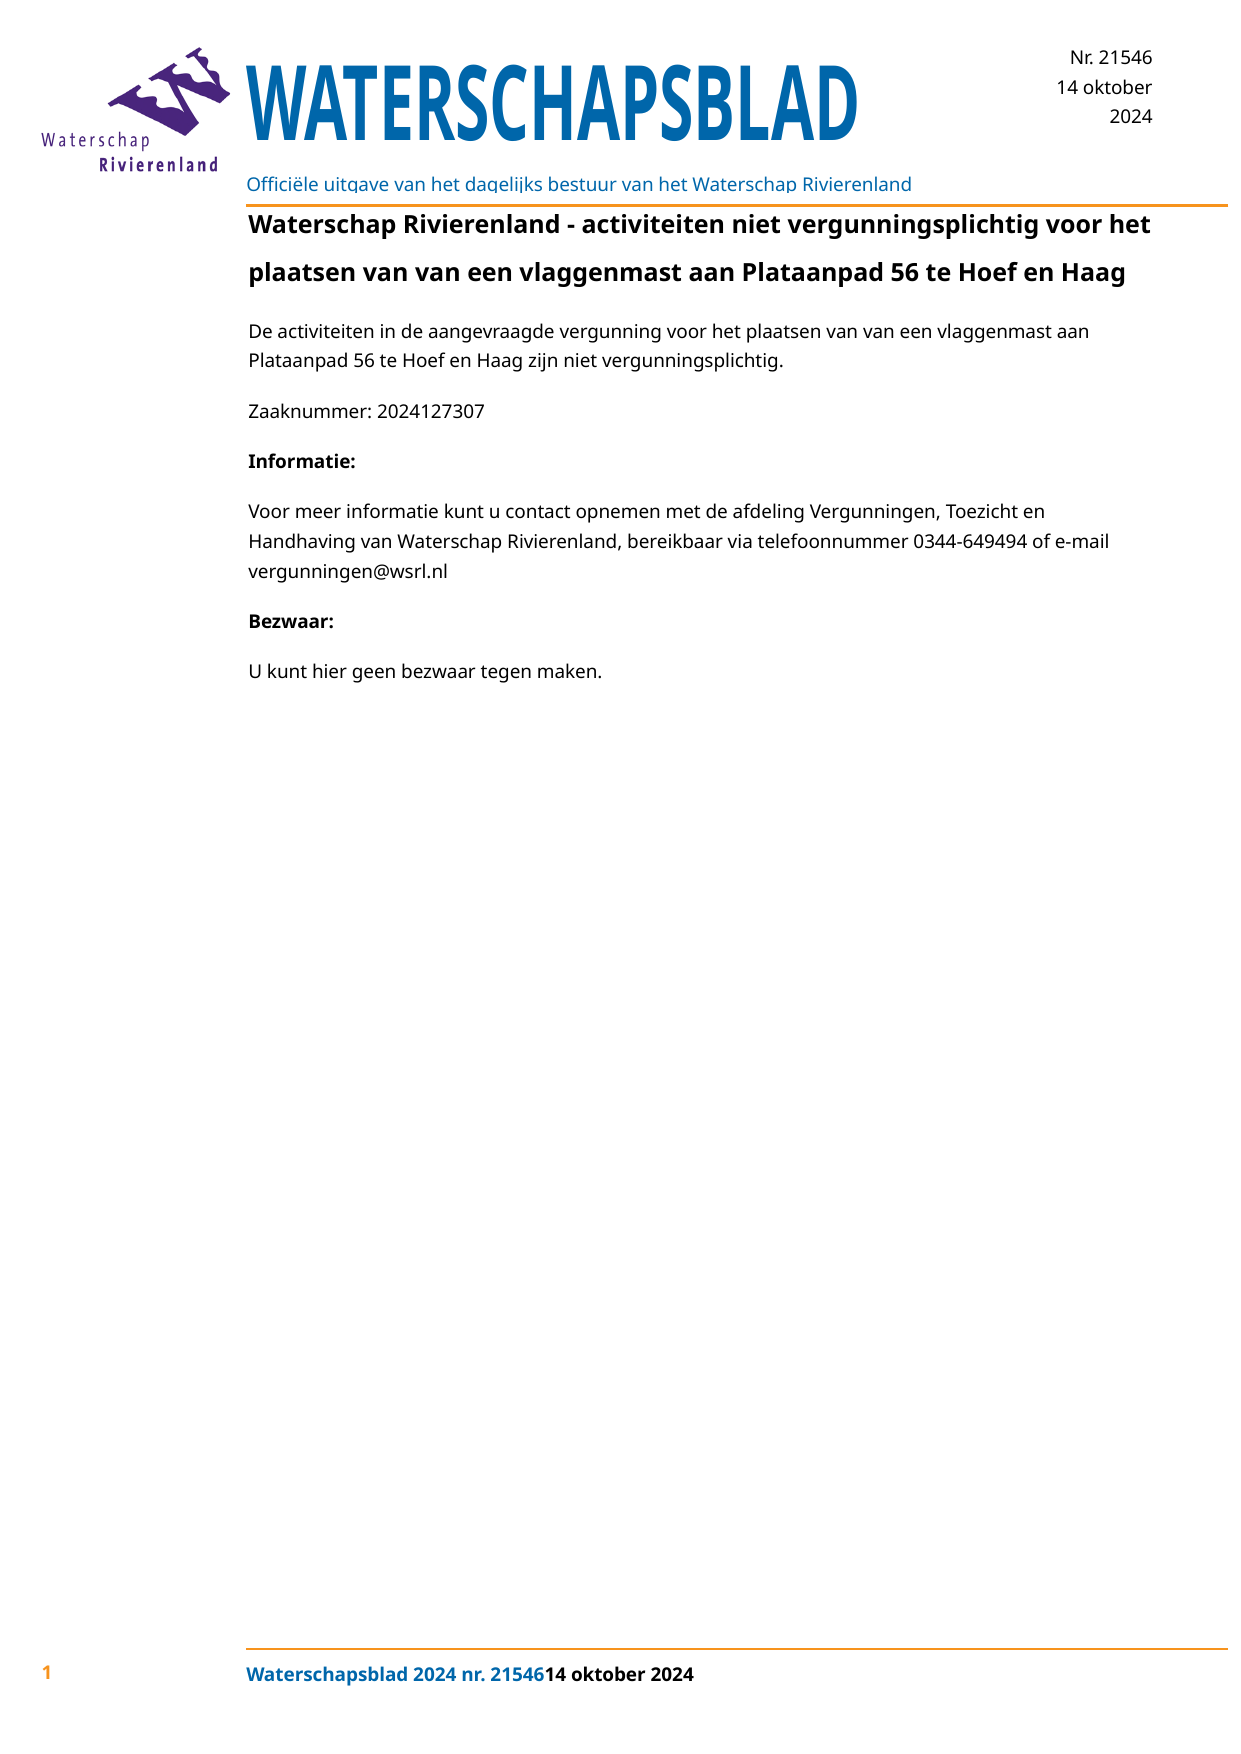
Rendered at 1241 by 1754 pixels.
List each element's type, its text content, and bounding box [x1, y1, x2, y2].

text U kunt hier geen bezwaar tegen maken. [248, 659, 1152, 684]
picture [41, 47, 231, 172]
text Zaaknummer: 2024127307 [248, 398, 1152, 424]
text De activiteiten in de aangevraagde vergunning voor het plaatsen van van een vlaggenmast aan Plataanpad 56 te Hoef en Haag zijn niet vergunningsplichtig. [248, 318, 1152, 373]
text Voor meer informatie kunt u contact opnemen met de afdeling Vergunningen, Toezicht en Handhaving van Waterschap Rivierenland, bereikbaar via telefoonnummer 0344-649494 of e-mail vergunningen@wsrl.nl [248, 499, 1152, 584]
text Waterschap Rivierenland - activiteiten niet vergunningsplichtig voor het plaatsen van van een vlaggenmast aan Plataanpad 56 te Hoef en Haag [248, 207, 1152, 288]
text Informatie: [248, 448, 1152, 474]
text Bezwaar: [248, 608, 1152, 634]
